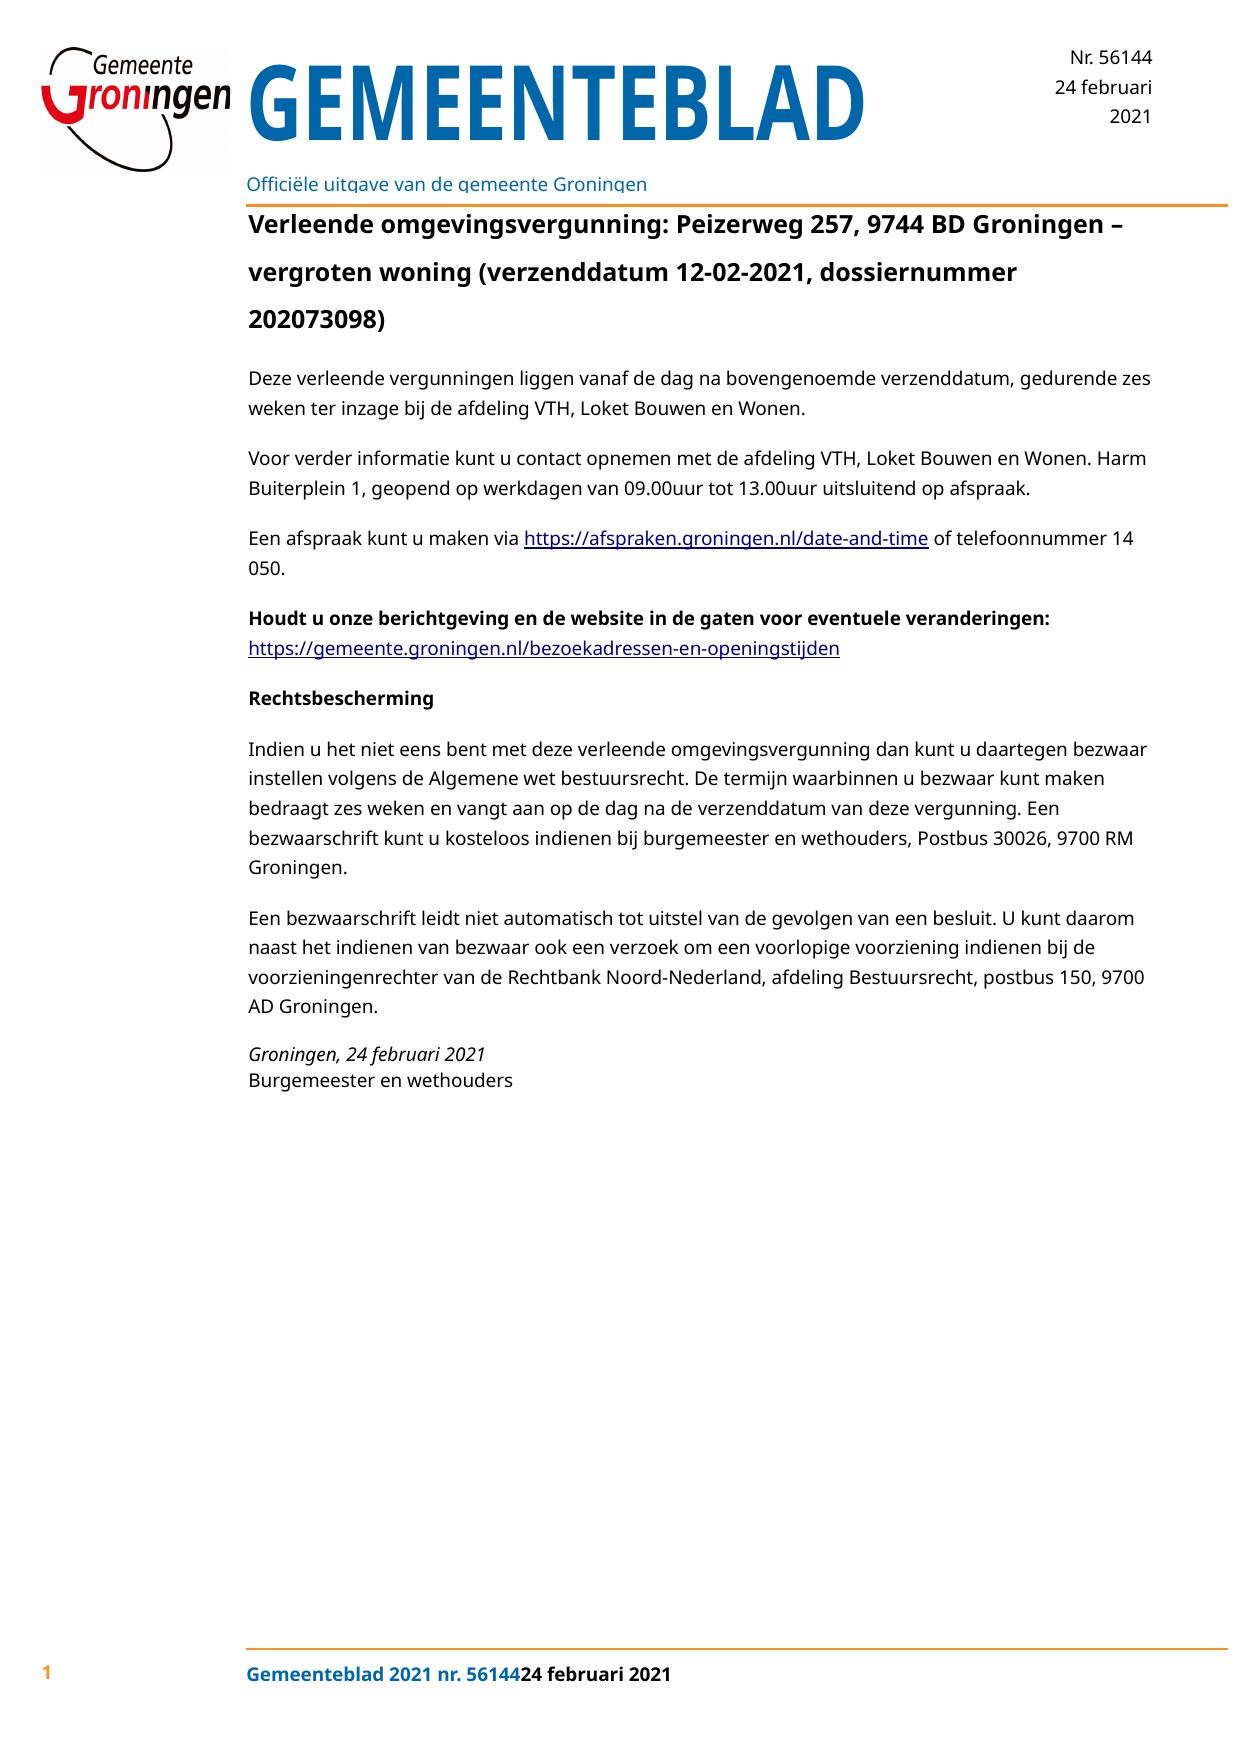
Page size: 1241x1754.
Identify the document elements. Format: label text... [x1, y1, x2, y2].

text Voor verder informatie kunt u contact opnemen met de afdeling VTH, Loket Bouwen en Wonen. Harm Buiterplein 1, geopend op werkdagen van 09.00uur tot 13.00uur uitsluitend op afspraak. [248, 446, 1152, 501]
text Rechtsbescherming [248, 686, 1152, 711]
text Houdt u onze berichtgeving en de website in de gaten voor eventuele veranderingen: https://gemeente.groningen.nl/bezoekadressen-en-openingstijden [248, 606, 1152, 661]
text Groningen, 24 februari 2021 [248, 1041, 1152, 1067]
text Burgemeester en wethouders [248, 1067, 1152, 1093]
text Verleende omgevingsvergunning: Peizerweg 257, 9744 BD Groningen – vergroten woning (verzenddatum 12-02-2021, dossiernummer 202073098) [248, 207, 1152, 336]
text Indien u het niet eens bent met deze verleende omgevingsvergunning dan kunt u daartegen bezwaar instellen volgens de Algemene wet bestuursrecht. De termijn waarbinnen u bezwaar kunt maken bedraagt zes weken en vangt aan op de dag na de verzenddatum van deze vergunning. Een bezwaarschrift kunt u kosteloos indienen bij burgemeester en wethouders, Postbus 30026, 9700 RM Groningen. [248, 736, 1152, 880]
text Een afspraak kunt u maken via https://afspraken.groningen.nl/date-and-time of telefoonnummer 14 050. [248, 526, 1152, 581]
picture [41, 47, 231, 172]
text Een bezwaarschrift leidt niet automatisch tot uitstel van de gevolgen van een besluit. U kunt daarom naast het indienen van bezwaar ook een verzoek om een voorlopige voorziening indienen bij de voorzieningenrechter van de Rechtbank Noord-Nederland, afdeling Bestuursrecht, postbus 150, 9700 AD Groningen. [248, 905, 1152, 1019]
text Deze verleende vergunningen liggen vanaf de dag na bovengenoemde verzenddatum, gedurende zes weken ter inzage bij de afdeling VTH, Loket Bouwen en Wonen. [248, 366, 1152, 421]
